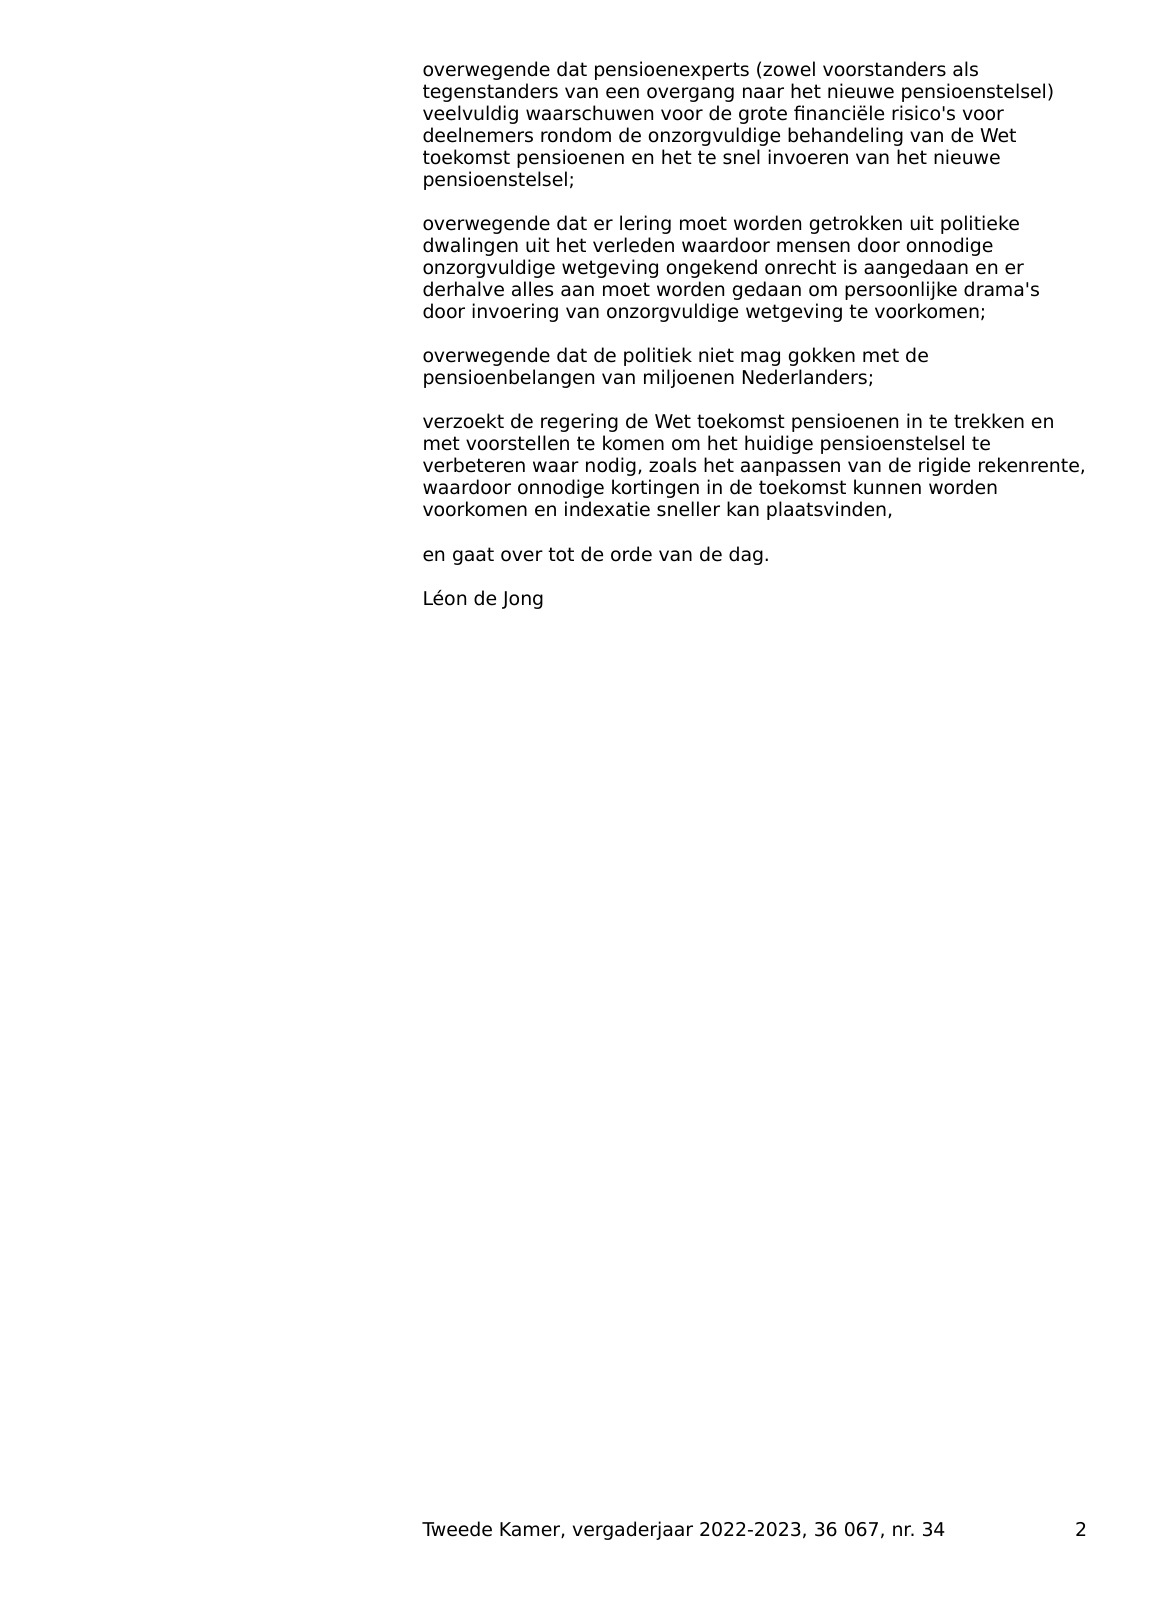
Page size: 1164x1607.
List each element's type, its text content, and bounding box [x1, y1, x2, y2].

text en gaat over tot de orde van de dag. [422, 543, 1087, 565]
text verzoekt de regering de Wet toekomst pensioenen in te trekken en met voorstellen te komen om het huidige pensioenstelsel te verbeteren waar nodig, zoals het aanpassen van de rigide rekenrente, waardoor onnodige kortingen in de toekomst kunnen worden voorkomen en indexatie sneller kan plaatsvinden, [422, 411, 1087, 521]
text overwegende dat er lering moet worden getrokken uit politieke dwalingen uit het verleden waardoor mensen door onnodige onzorgvuldige wetgeving ongekend onrecht is aangedaan en er derhalve alles aan moet worden gedaan om persoonlijke drama's door invoering van onzorgvuldige wetgeving te voorkomen; [422, 213, 1087, 323]
text overwegende dat de politiek niet mag gokken met de pensioenbelangen van miljoenen Nederlanders; [422, 345, 1087, 389]
text Léon de Jong [422, 588, 1087, 609]
text overwegende dat pensioenexperts (zowel voorstanders als tegenstanders van een overgang naar het nieuwe pensioenstelsel) veelvuldig waarschuwen voor de grote financiële risico's voor deelnemers rondom de onzorgvuldige behandeling van de Wet toekomst pensioenen en het te snel invoeren van het nieuwe pensioenstelsel; [422, 59, 1087, 191]
